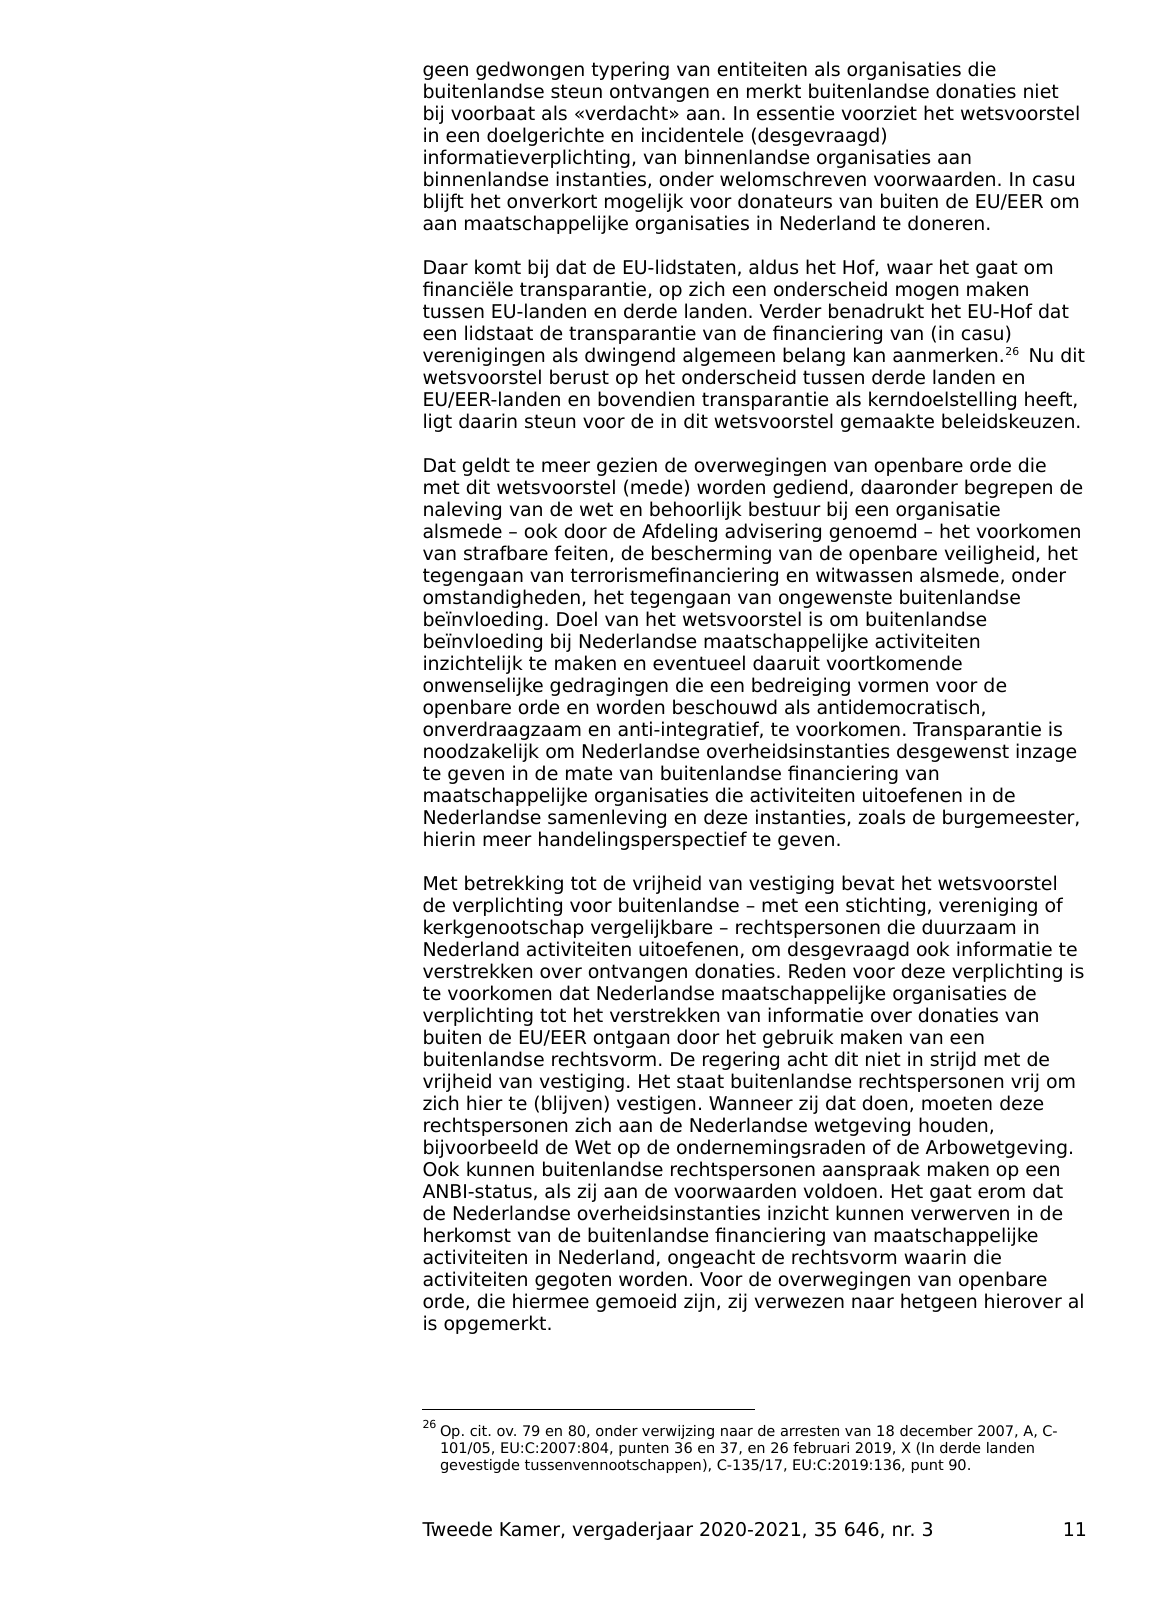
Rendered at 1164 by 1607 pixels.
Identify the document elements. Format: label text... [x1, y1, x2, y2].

text Dat geldt te meer gezien de overwegingen van openbare orde die met dit wetsvoorstel (mede) worden gediend, daaronder begrepen de naleving van de wet en behoorlijk bestuur bij een organisatie alsmede – ook door de Afdeling advisering genoemd – het voorkomen van strafbare feiten, de bescherming van de openbare veiligheid, het tegengaan van terrorismefinanciering en witwassen alsmede, onder omstandigheden, het tegengaan van ongewenste buitenlandse beïnvloeding. Doel van het wetsvoorstel is om buitenlandse beïnvloeding bij Nederlandse maatschappelijke activiteiten inzichtelijk te maken en eventueel daaruit voortkomende onwenselijke gedragingen die een bedreiging vormen voor de openbare orde en worden beschouwd als antidemocratisch, onverdraagzaam en anti-integratief, te voorkomen. Transparantie is noodzakelijk om Nederlandse overheidsinstanties desgewenst inzage te geven in de mate van buitenlandse financiering van maatschappelijke organisaties die activiteiten uitoefenen in de Nederlandse samenleving en deze instanties, zoals de burgemeester, hierin meer handelingsperspectief te geven. [422, 455, 1087, 851]
text Met betrekking tot de vrijheid van vestiging bevat het wetsvoorstel de verplichting voor buitenlandse – met een stichting, vereniging of kerkgenootschap vergelijkbare – rechtspersonen die duurzaam in Nederland activiteiten uitoefenen, om desgevraagd ook informatie te verstrekken over ontvangen donaties. Reden voor deze verplichting is te voorkomen dat Nederlandse maatschappelijke organisaties de verplichting tot het verstrekken van informatie over donaties van buiten de EU/EER ontgaan door het gebruik maken van een buitenlandse rechtsvorm. De regering acht dit niet in strijd met de vrijheid van vestiging. Het staat buitenlandse rechtspersonen vrij om zich hier te (blijven) vestigen. Wanneer zij dat doen, moeten deze rechtspersonen zich aan de Nederlandse wetgeving houden, bijvoorbeeld de Wet op de ondernemingsraden of de Arbowetgeving. Ook kunnen buitenlandse rechtspersonen aanspraak maken op een ANBI-status, als zij aan de voorwaarden voldoen. Het gaat erom dat de Nederlandse overheidsinstanties inzicht kunnen verwerven in de herkomst van de buitenlandse financiering van maatschappelijke activiteiten in Nederland, ongeacht de rechtsvorm waarin die activiteiten gegoten worden. Voor de overwegingen van openbare orde, die hiermee gemoeid zijn, zij verwezen naar hetgeen hierover al is opgemerkt. [422, 873, 1087, 1334]
text Op. cit. ov. 79 en 80, onder verwijzing naar de arresten van 18 december 2007, A, C-101/05, EU:C:2007:804, punten 36 en 37, en 26 februari 2019, X (In derde landen gevestigde tussenvennootschappen), C-135/17, EU:C:2019:136, punt 90. [422, 1418, 1087, 1474]
text geen gedwongen typering van entiteiten als organisaties die buitenlandse steun ontvangen en merkt buitenlandse donaties niet bij voorbaat als «verdacht» aan. In essentie voorziet het wetsvoorstel in een doelgerichte en incidentele (desgevraagd) informatieverplichting, van binnenlandse organisaties aan binnenlandse instanties, onder welomschreven voorwaarden. In casu blijft het onverkort mogelijk voor donateurs van buiten de EU/EER om aan maatschappelijke organisaties in Nederland te doneren. [422, 59, 1087, 235]
text Daar komt bij dat de EU-lidstaten, aldus het Hof, waar het gaat om financiële transparantie, op zich een onderscheid mogen maken tussen EU-landen en derde landen. Verder benadrukt het EU-Hof dat een lidstaat de transparantie van de financiering van (in casu) verenigingen als dwingend algemeen belang kan aanmerken. Nu dit wetsvoorstel berust op het onderscheid tussen derde landen en EU/EER-landen en bovendien transparantie als kerndoelstelling heeft, ligt daarin steun voor de in dit wetsvoorstel gemaakte beleidskeuzen. [422, 257, 1087, 433]
